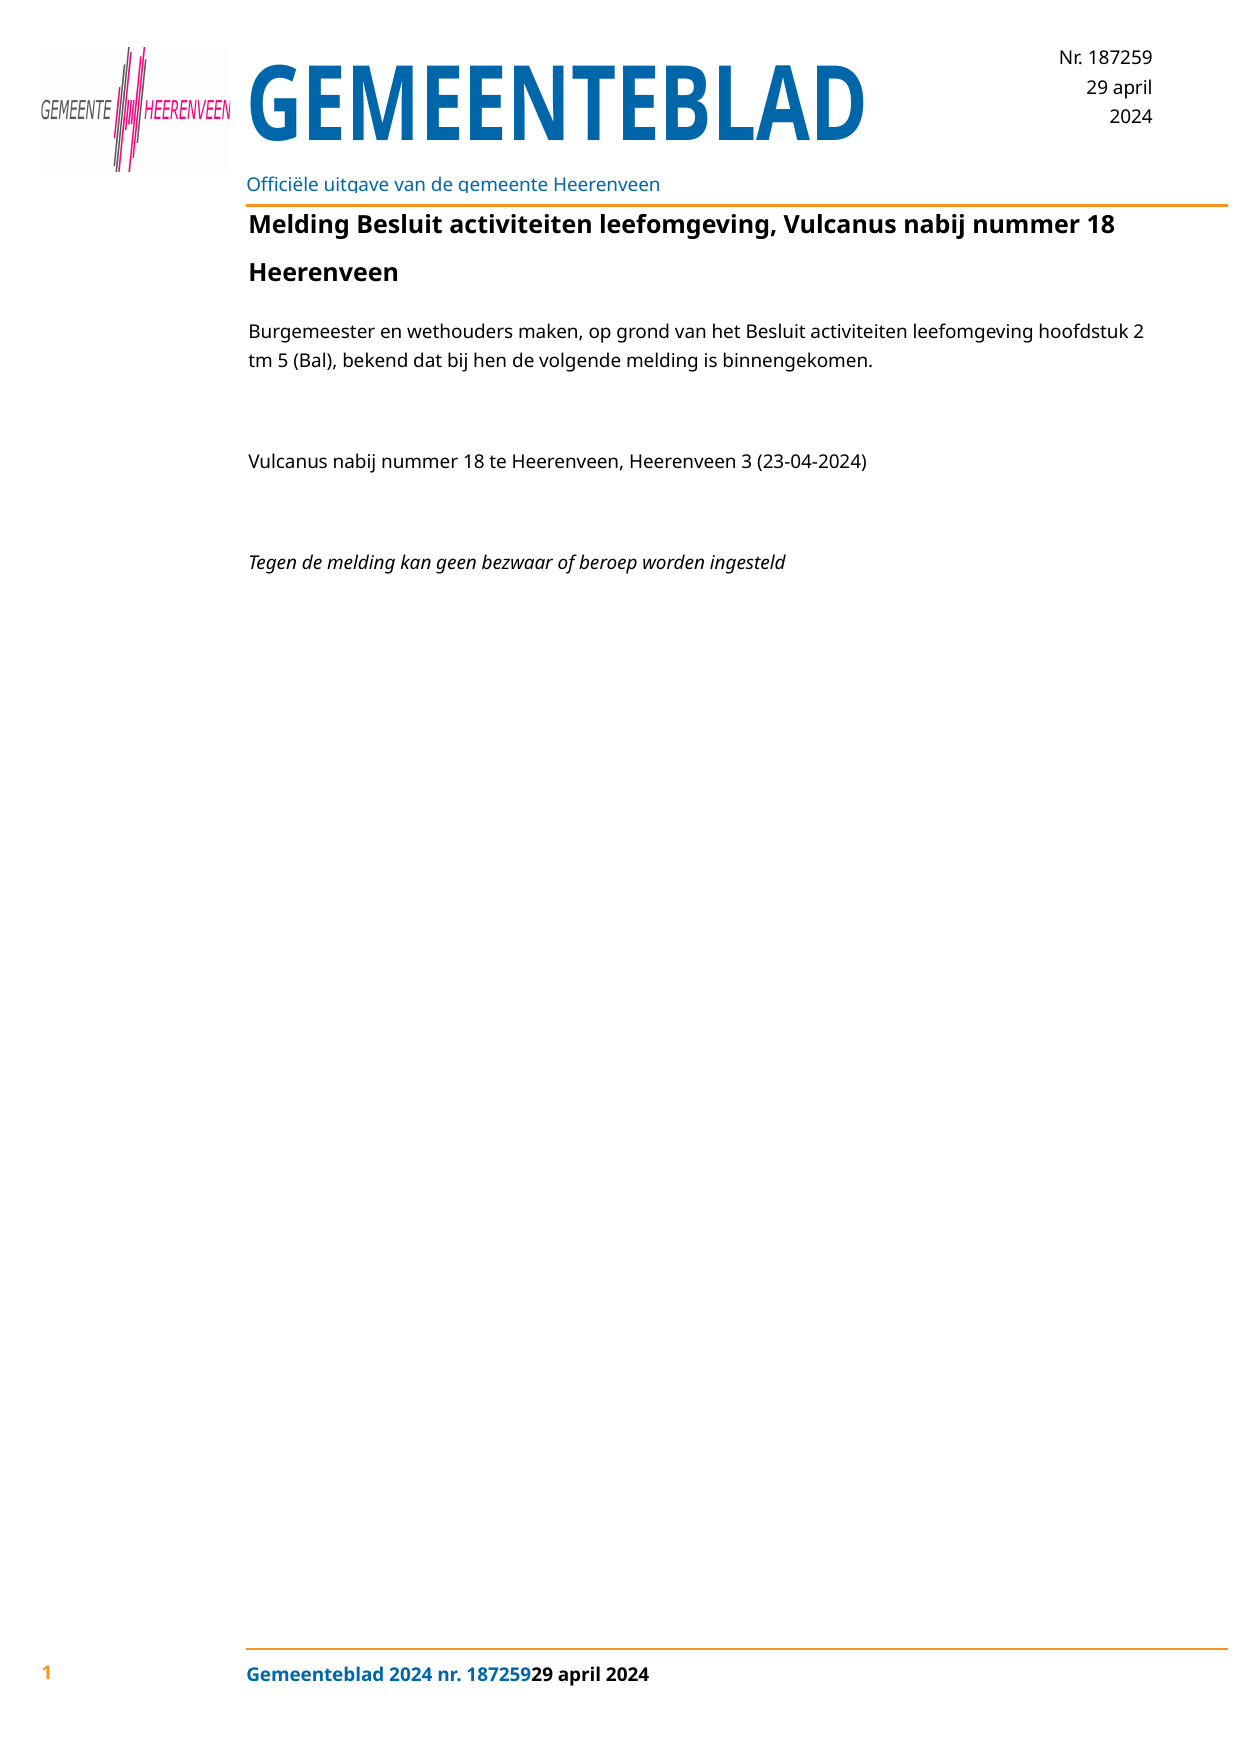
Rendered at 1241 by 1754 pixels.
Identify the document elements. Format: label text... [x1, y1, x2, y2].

picture [41, 47, 231, 172]
text Burgemeester en wethouders maken, op grond van het Besluit activiteiten leefomgeving hoofdstuk 2 tm 5 (Bal), bekend dat bij hen de volgende melding is binnengekomen. [248, 318, 1152, 373]
text Tegen de melding kan geen bezwaar of beroep worden ingesteld [248, 549, 1152, 575]
text Vulcanus nabij nummer 18 te Heerenveen, Heerenveen 3 (23-04-2024) [248, 448, 1152, 474]
text Melding Besluit activiteiten leefomgeving, Vulcanus nabij nummer 18 Heerenveen [248, 207, 1152, 288]
